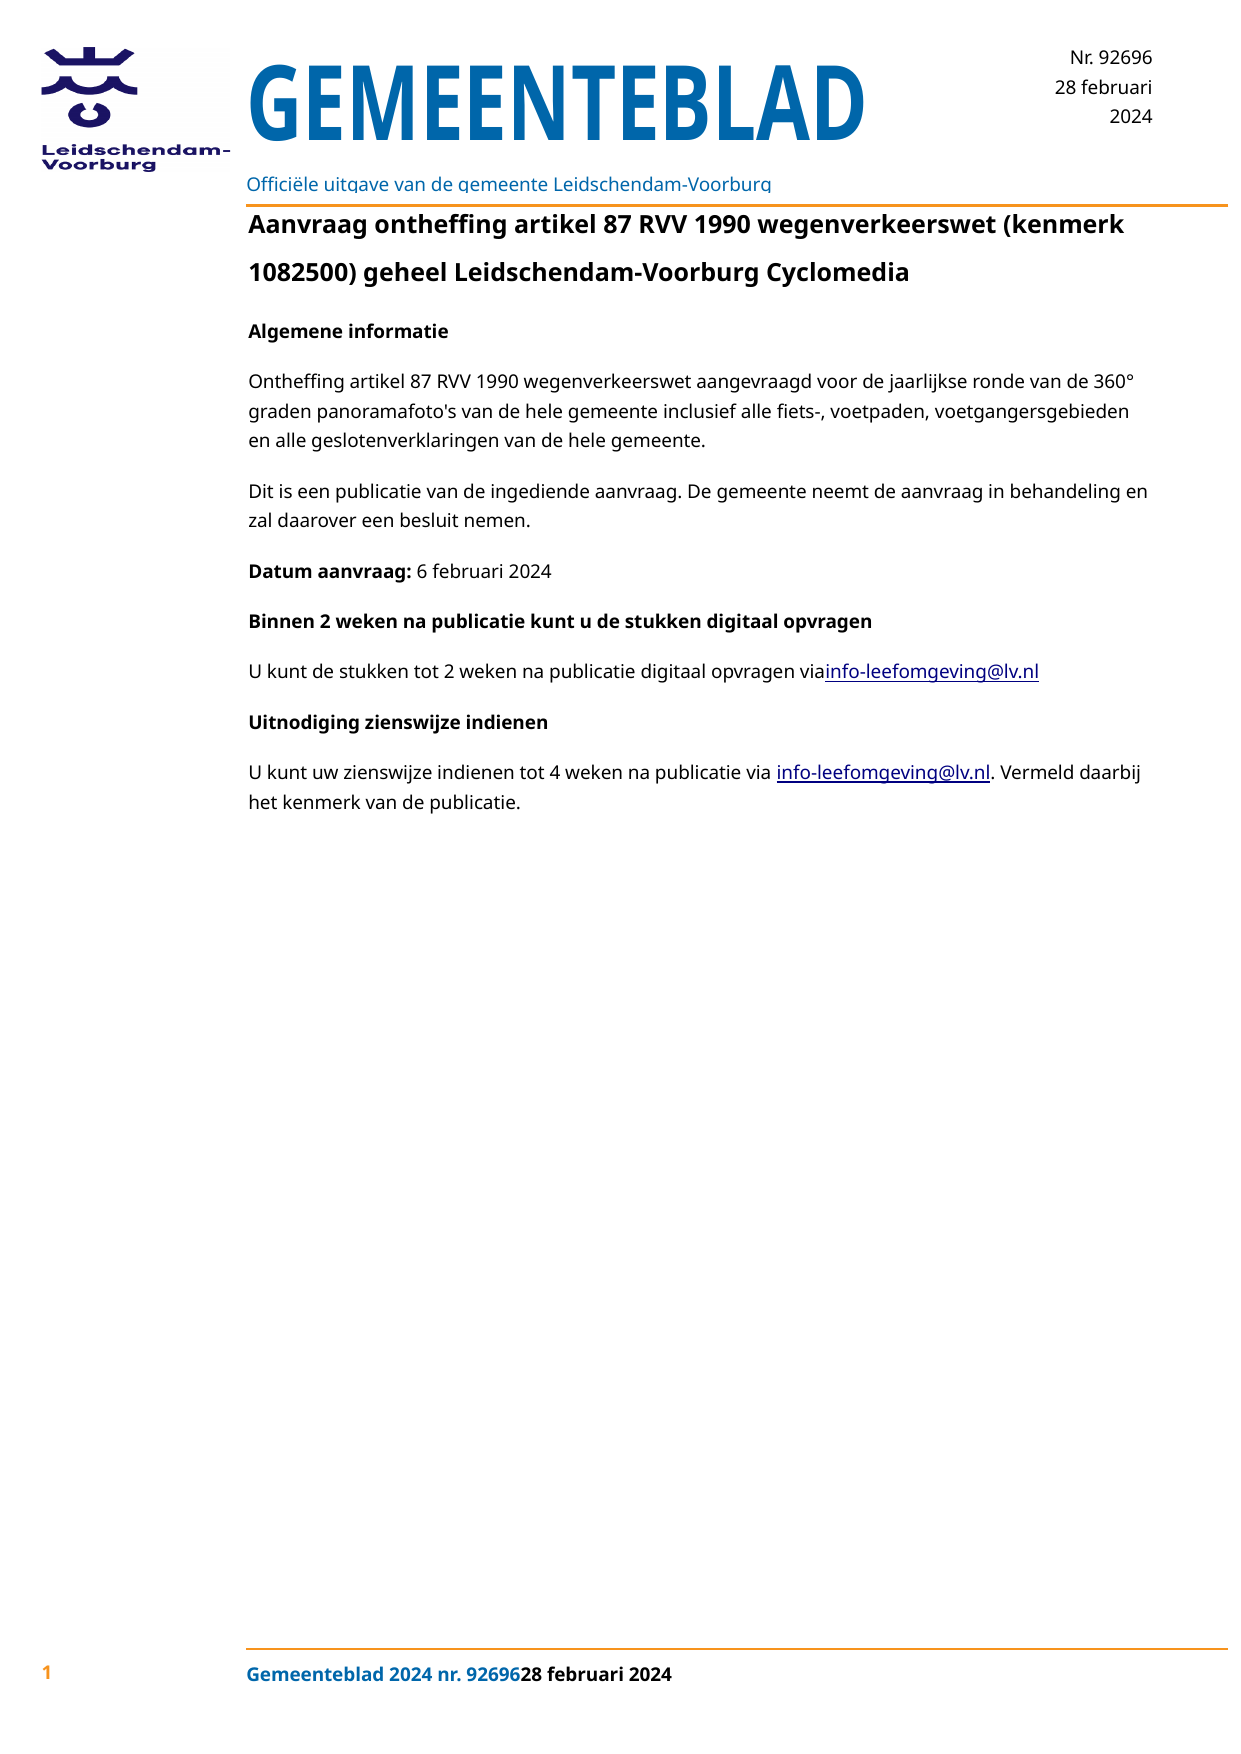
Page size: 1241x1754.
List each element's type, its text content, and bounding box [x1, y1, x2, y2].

text Uitnodiging zienswijze indienen [248, 709, 1152, 735]
text U kunt de stukken tot 2 weken na publicatie digitaal opvragen viainfo-leefomgeving@lv.nl [248, 659, 1152, 684]
text Algemene informatie [248, 318, 1152, 344]
text U kunt uw zienswijze indienen tot 4 weken na publicatie via info-leefomgeving@lv.nl. Vermeld daarbij het kenmerk van de publicatie. [248, 759, 1152, 815]
text Datum aanvraag: 6 februari 2024 [248, 558, 1152, 584]
text Dit is een publicatie van de ingediende aanvraag. De gemeente neemt de aanvraag in behandeling en zal daarover een besluit nemen. [248, 478, 1152, 533]
text Ontheffing artikel 87 RVV 1990 wegenverkeerswet aangevraagd voor de jaarlijkse ronde van de 360° graden panoramafoto's van de hele gemeente inclusief alle fiets-, voetpaden, voetgangersgebieden en alle geslotenverklaringen van de hele gemeente. [248, 368, 1152, 453]
text Binnen 2 weken na publicatie kunt u de stukken digitaal opvragen [248, 608, 1152, 634]
text Aanvraag ontheffing artikel 87 RVV 1990 wegenverkeerswet (kenmerk 1082500) geheel Leidschendam-Voorburg Cyclomedia [248, 207, 1152, 288]
picture [41, 47, 231, 172]
